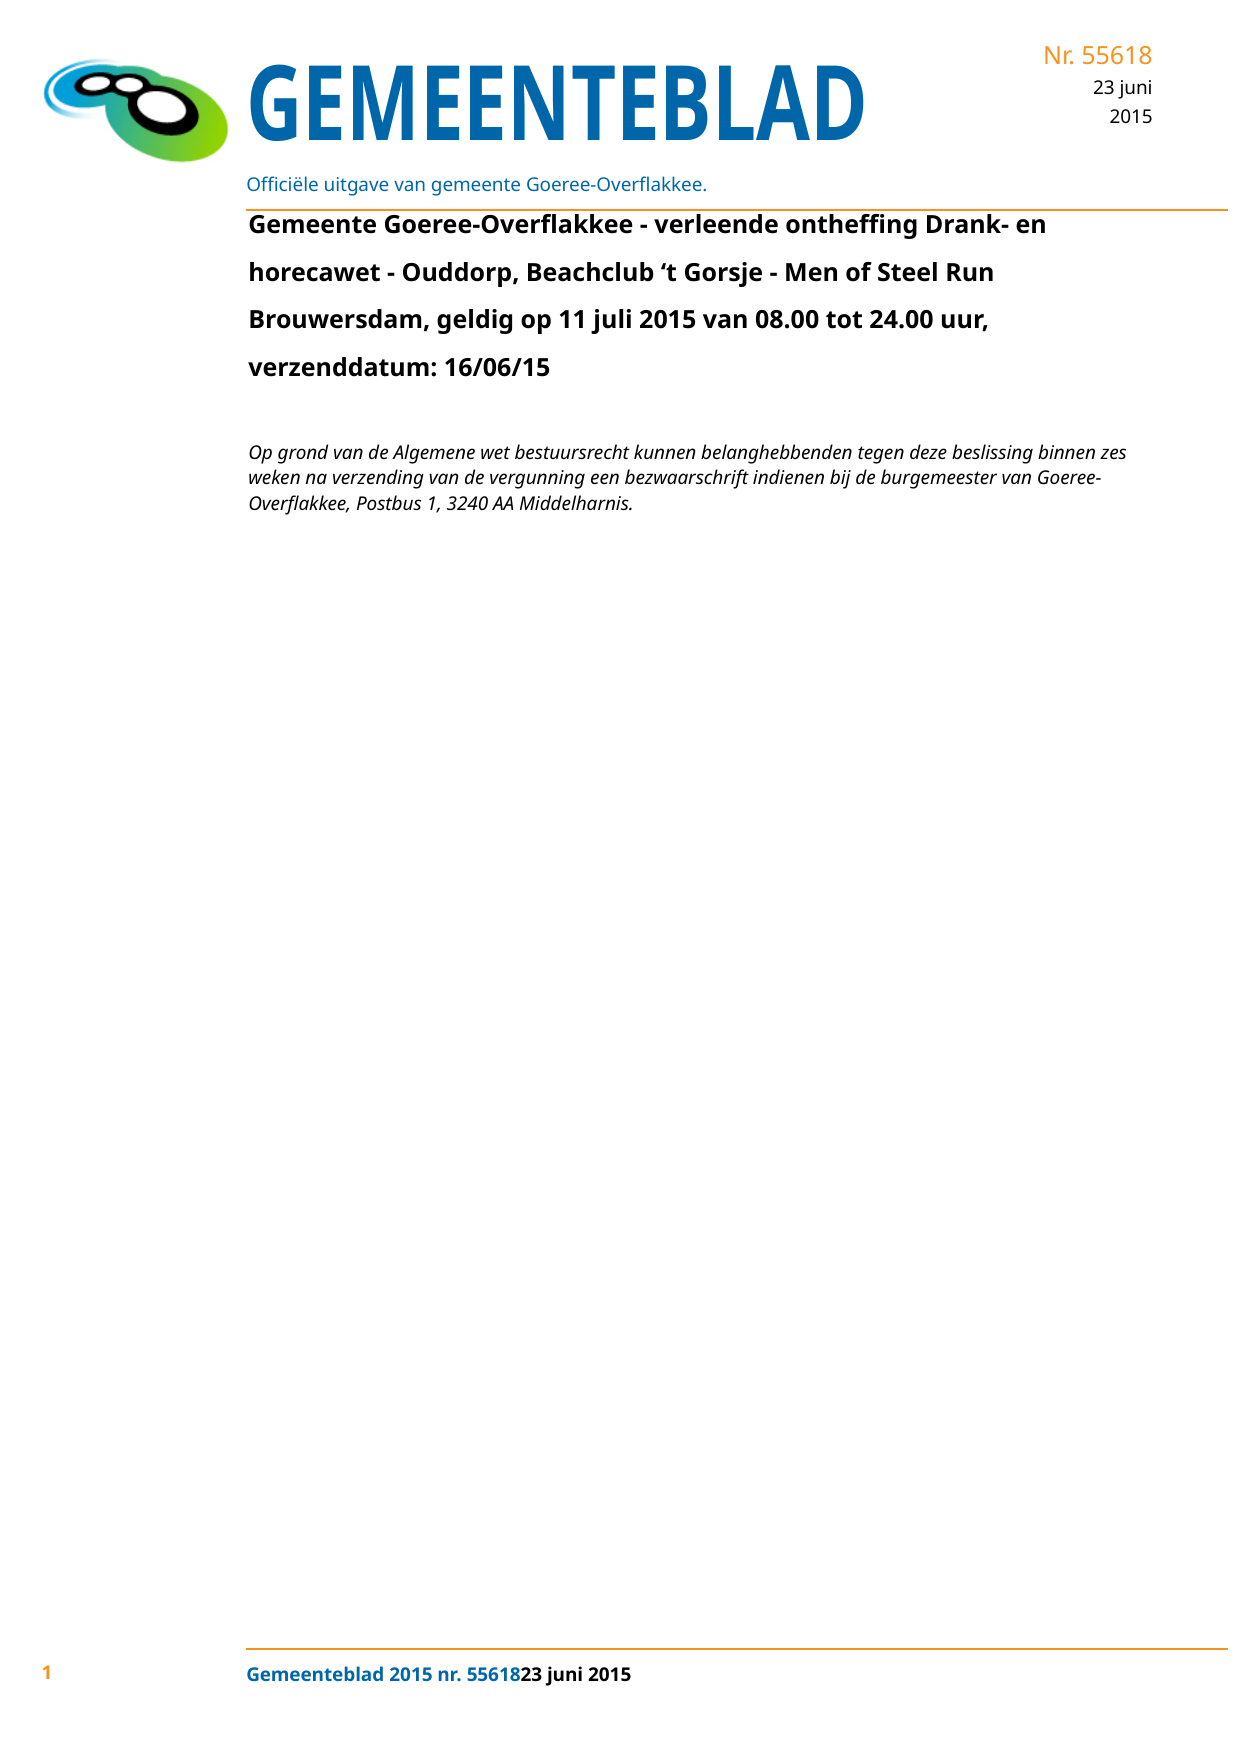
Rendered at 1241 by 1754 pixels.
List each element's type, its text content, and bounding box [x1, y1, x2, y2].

text Gemeente Goeree-Overflakkee - verleende ontheffing Drank- en horecawet - Ouddorp, Beachclub ‘t Gorsje - Men of Steel Run Brouwersdam, geldig op 11 juli 2015 van 08.00 tot 24.00 uur, verzenddatum: 16/06/15 [248, 211, 1152, 384]
picture [41, 47, 231, 172]
text Op grond van de Algemene wet bestuursrecht kunnen belanghebbenden tegen deze beslissing binnen zes weken na verzending van de vergunning een bezwaarschrift indienen bij de burgemeester van Goeree-Overflakkee, Postbus 1, 3240 AA Middelharnis. [248, 439, 1152, 516]
